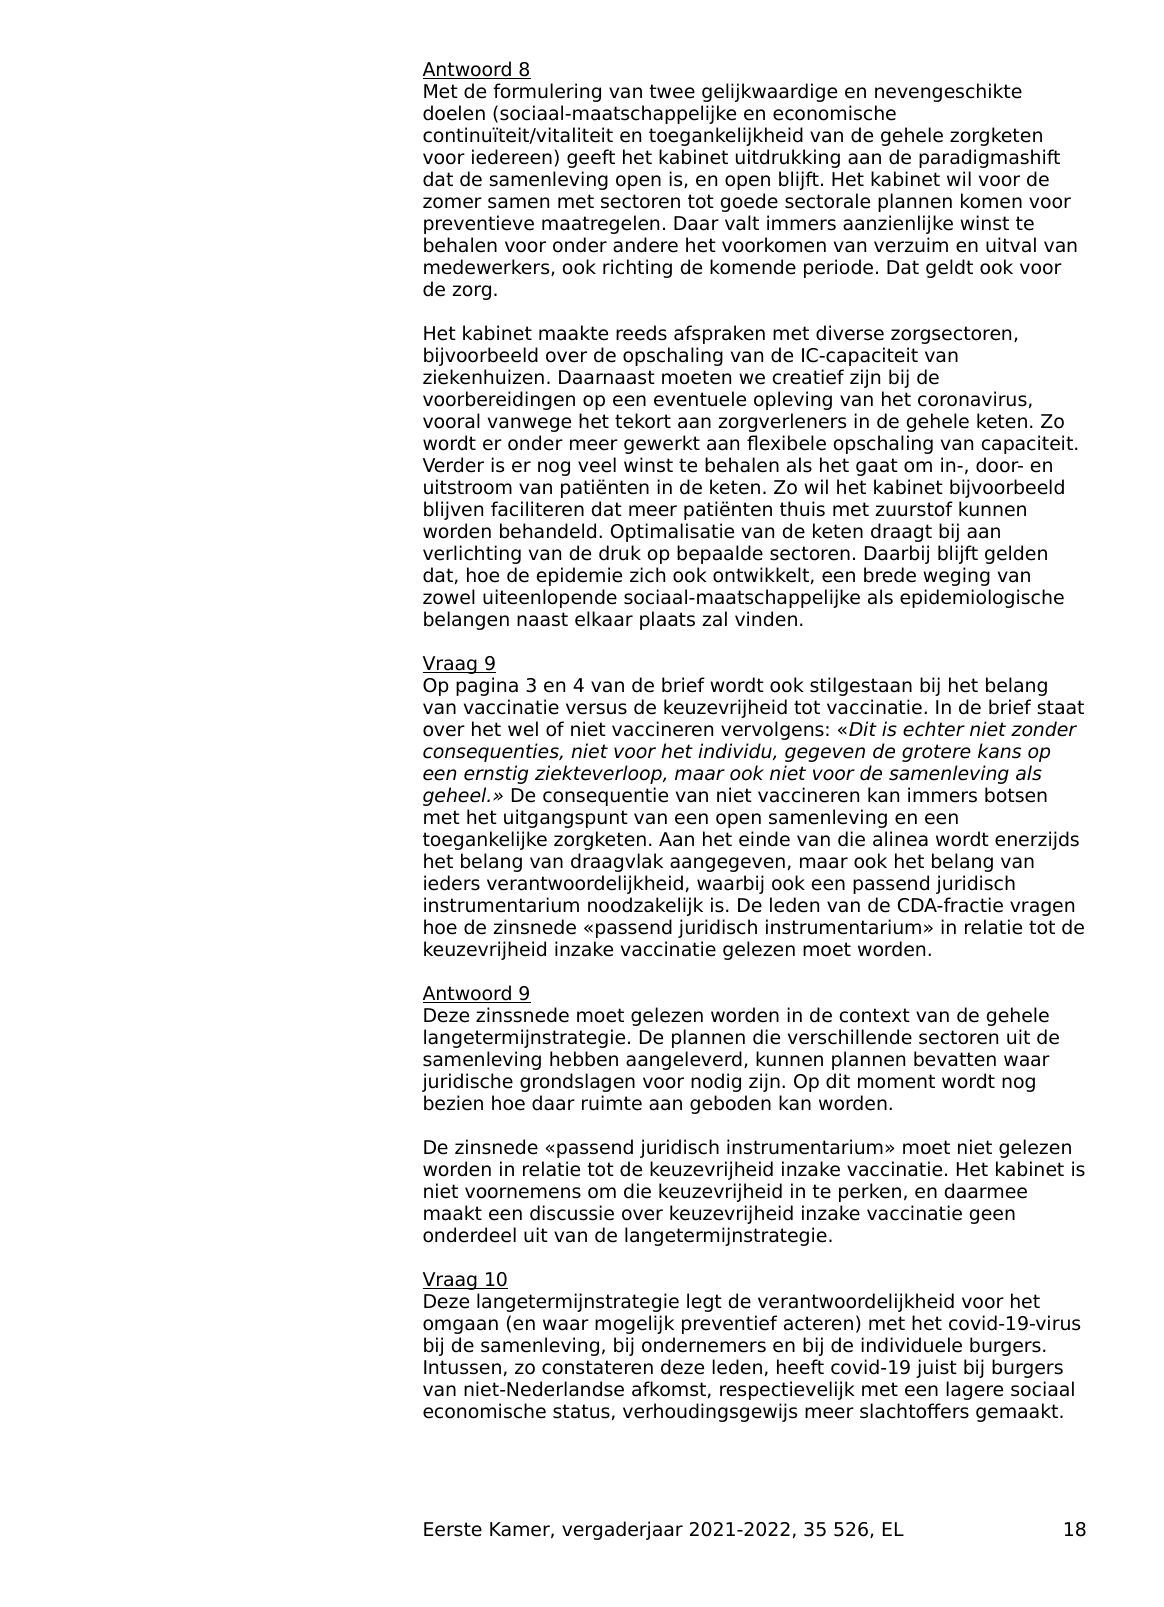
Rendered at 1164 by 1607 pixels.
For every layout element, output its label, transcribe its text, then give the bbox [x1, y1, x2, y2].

text Vraag 10 [422, 1269, 1087, 1291]
text Vraag 9 [422, 653, 1087, 675]
text Antwoord 8 [422, 59, 1087, 81]
text Deze zinssnede moet gelezen worden in de context van de gehele langetermijnstrategie. De plannen die verschillende sectoren uit de samenleving hebben aangeleverd, kunnen plannen bevatten waar juridische grondslagen voor nodig zijn. Op dit moment wordt nog bezien hoe daar ruimte aan geboden kan worden. [422, 1005, 1087, 1115]
text Deze langetermijnstrategie legt de verantwoordelijkheid voor het omgaan (en waar mogelijk preventief acteren) met het covid-19-virus bij de samenleving, bij ondernemers en bij de individuele burgers. Intussen, zo constateren deze leden, heeft covid-19 juist bij burgers van niet-Nederlandse afkomst, respectievelijk met een lagere sociaal economische status, verhoudingsgewijs meer slachtoffers gemaakt. [422, 1291, 1087, 1423]
text De zinsnede «passend juridisch instrumentarium» moet niet gelezen worden in relatie tot de keuzevrijheid inzake vaccinatie. Het kabinet is niet voornemens om die keuzevrijheid in te perken, en daarmee maakt een discussie over keuzevrijheid inzake vaccinatie geen onderdeel uit van de langetermijnstrategie. [422, 1137, 1087, 1247]
text Het kabinet maakte reeds afspraken met diverse zorgsectoren, bijvoorbeeld over de opschaling van de IC-capaciteit van ziekenhuizen. Daarnaast moeten we creatief zijn bij de voorbereidingen op een eventuele opleving van het coronavirus, vooral vanwege het tekort aan zorgverleners in de gehele keten. Zo wordt er onder meer gewerkt aan flexibele opschaling van capaciteit. Verder is er nog veel winst te behalen als het gaat om in-, door- en uitstroom van patiënten in de keten. Zo wil het kabinet bijvoorbeeld blijven faciliteren dat meer patiënten thuis met zuurstof kunnen worden behandeld. Optimalisatie van de keten draagt bij aan verlichting van de druk op bepaalde sectoren. Daarbij blijft gelden dat, hoe de epidemie zich ook ontwikkelt, een brede weging van zowel uiteenlopende sociaal-maatschappelijke als epidemiologische belangen naast elkaar plaats zal vinden. [422, 323, 1087, 631]
text Met de formulering van twee gelijkwaardige en nevengeschikte doelen (sociaal-maatschappelijke en economische continuïteit/vitaliteit en toegankelijkheid van de gehele zorgketen voor iedereen) geeft het kabinet uitdrukking aan de paradigmashift dat de samenleving open is, en open blijft. Het kabinet wil voor de zomer samen met sectoren tot goede sectorale plannen komen voor preventieve maatregelen. Daar valt immers aanzienlijke winst te behalen voor onder andere het voorkomen van verzuim en uitval van medewerkers, ook richting de komende periode. Dat geldt ook voor de zorg. [422, 81, 1087, 301]
text Op pagina 3 en 4 van de brief wordt ook stilgestaan bij het belang van vaccinatie versus de keuzevrijheid tot vaccinatie. In de brief staat over het wel of niet vaccineren vervolgens: «Dit is echter niet zonder consequenties, niet voor het individu, gegeven de grotere kans op een ernstig ziekteverloop, maar ook niet voor de samenleving als geheel.» De consequentie van niet vaccineren kan immers botsen met het uitgangspunt van een open samenleving en een toegankelijke zorgketen. Aan het einde van die alinea wordt enerzijds het belang van draagvlak aangegeven, maar ook het belang van ieders verantwoordelijkheid, waarbij ook een passend juridisch instrumentarium noodzakelijk is. De leden van de CDA-fractie vragen hoe de zinsnede «passend juridisch instrumentarium» in relatie tot de keuzevrijheid inzake vaccinatie gelezen moet worden. [422, 675, 1087, 961]
text Antwoord 9 [422, 983, 1087, 1005]
